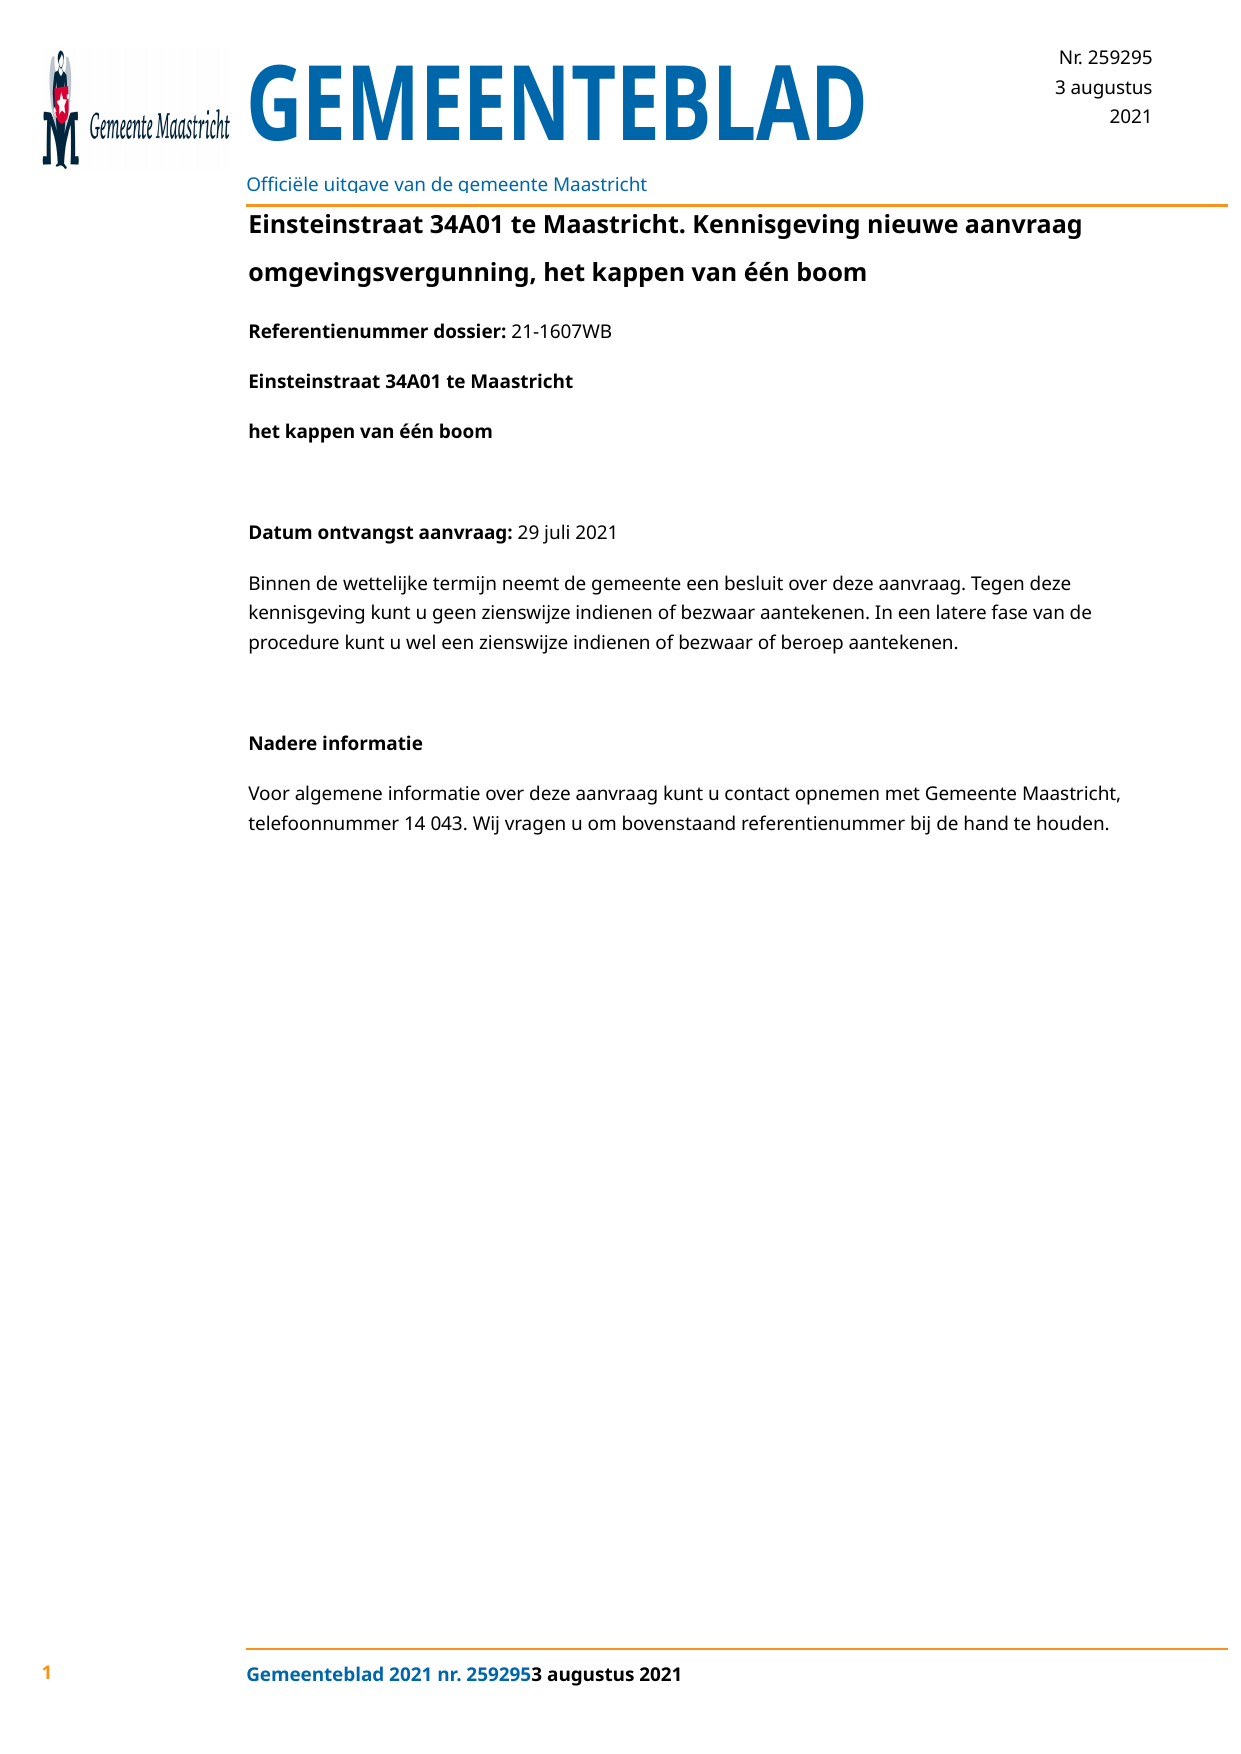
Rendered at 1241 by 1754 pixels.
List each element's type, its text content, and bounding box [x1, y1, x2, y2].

text Binnen de wettelijke termijn neemt de gemeente een besluit over deze aanvraag. Tegen deze kennisgeving kunt u geen zienswijze indienen of bezwaar aantekenen. In een latere fase van de procedure kunt u wel een zienswijze indienen of bezwaar of beroep aantekenen. [248, 570, 1152, 655]
text het kappen van één boom [248, 419, 1152, 444]
text Voor algemene informatie over deze aanvraag kunt u contact opnemen met Gemeente Maastricht, telefoonnummer 14 043. Wij vragen u om bovenstaand referentienummer bij de hand te houden. [248, 780, 1152, 836]
text Referentienummer dossier: 21-1607WB [248, 318, 1152, 344]
text Einsteinstraat 34A01 te Maastricht [248, 368, 1152, 394]
text Einsteinstraat 34A01 te Maastricht. Kennisgeving nieuwe aanvraag omgevingsvergunning, het kappen van één boom [248, 207, 1152, 288]
text Datum ontvangst aanvraag: 29 juli 2021 [248, 519, 1152, 545]
picture [41, 47, 231, 172]
text Nadere informatie [248, 730, 1152, 756]
